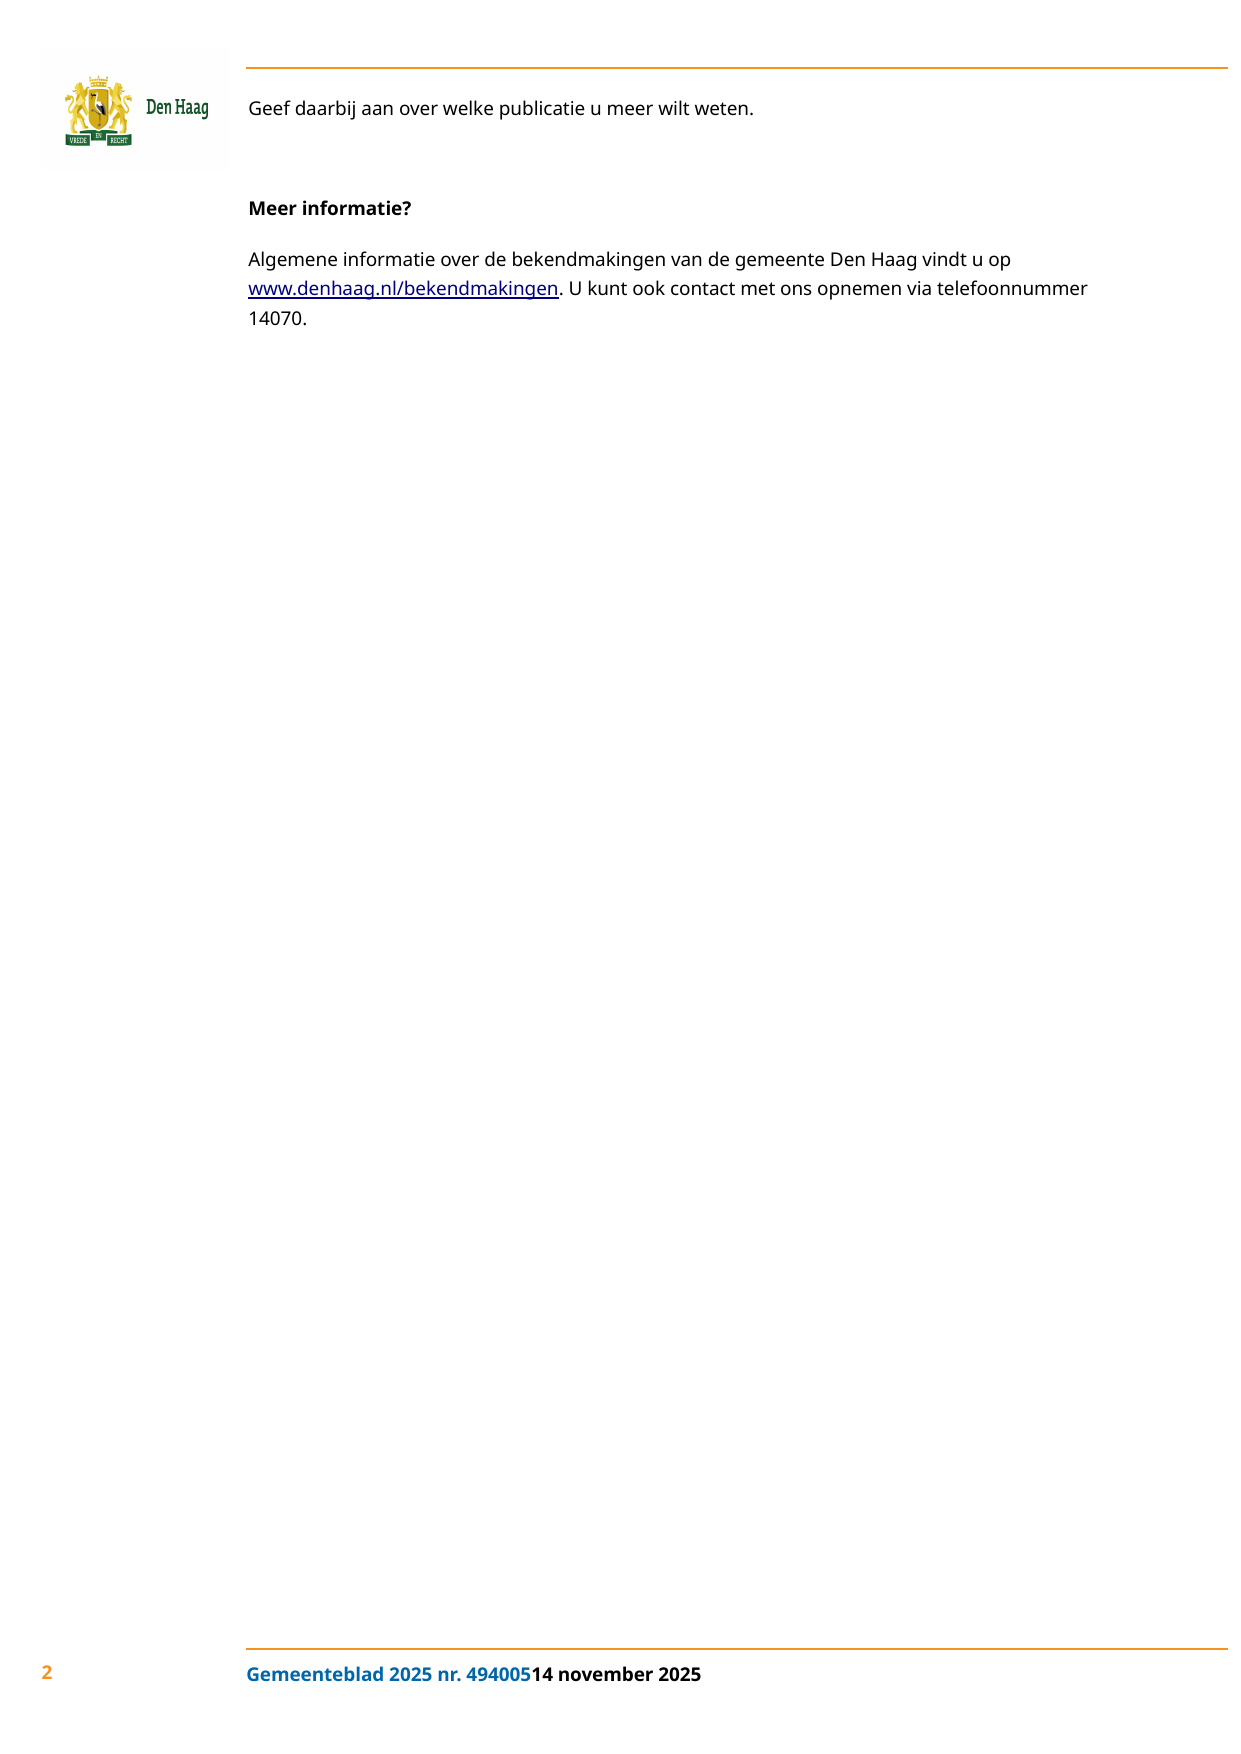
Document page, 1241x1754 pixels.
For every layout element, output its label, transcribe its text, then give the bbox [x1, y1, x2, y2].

text Algemene informatie over de bekendmakingen van de gemeente Den Haag vindt u op www.denhaag.nl/bekendmakingen. U kunt ook contact met ons opnemen via telefoonnummer 14070. [248, 246, 1152, 331]
text Meer informatie? [248, 196, 1152, 221]
picture [41, 47, 231, 172]
text Geef daarbij aan over welke publicatie u meer wilt weten. [248, 95, 1152, 121]
